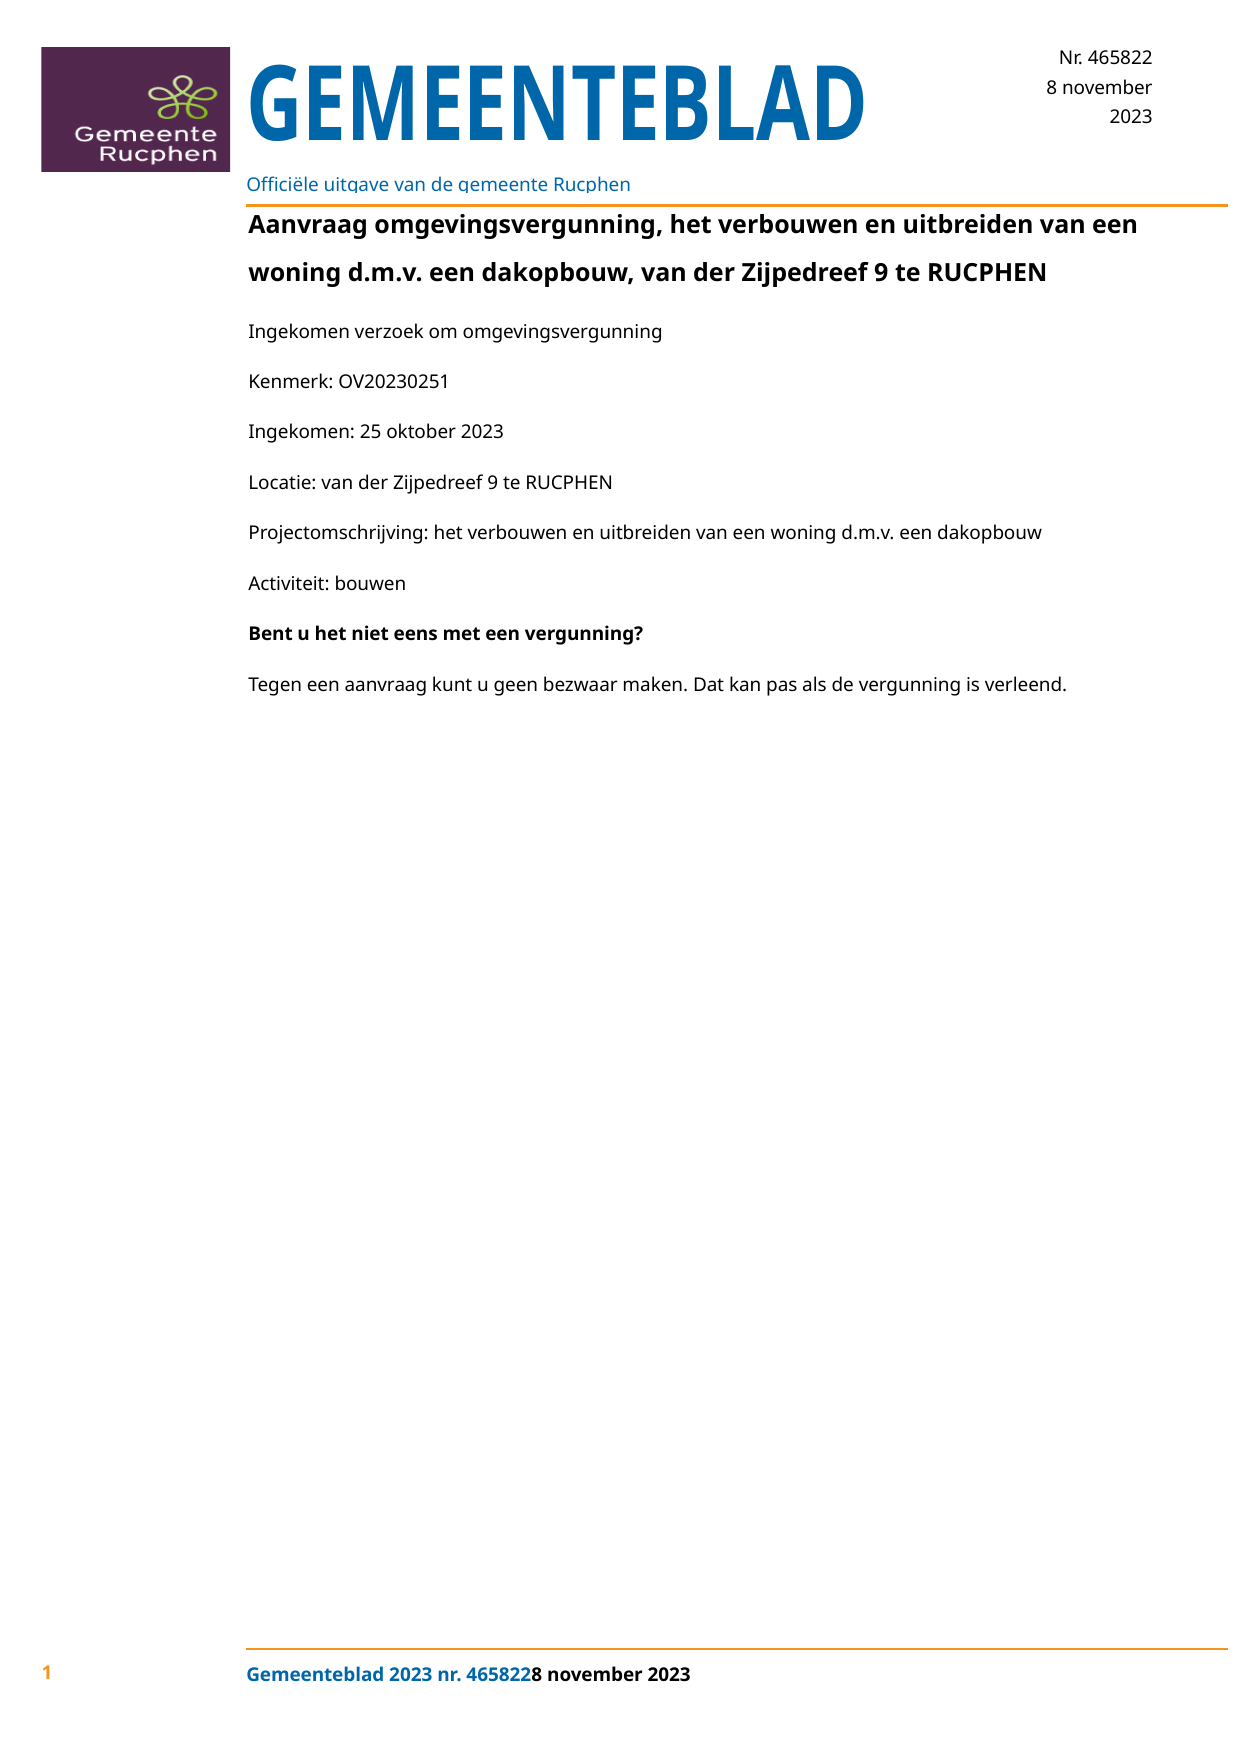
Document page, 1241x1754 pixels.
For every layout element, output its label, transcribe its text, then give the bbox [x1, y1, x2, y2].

text Ingekomen: 25 oktober 2023 [248, 419, 1152, 444]
text Tegen een aanvraag kunt u geen bezwaar maken. Dat kan pas als de vergunning is verleend. [248, 671, 1152, 697]
text Locatie: van der Zijpedreef 9 te RUCPHEN [248, 469, 1152, 495]
text Activiteit: bouwen [248, 570, 1152, 596]
text Bent u het niet eens met een vergunning? [248, 620, 1152, 646]
text Aanvraag omgevingsvergunning, het verbouwen en uitbreiden van een woning d.m.v. een dakopbouw, van der Zijpedreef 9 te RUCPHEN [248, 207, 1152, 288]
text Projectomschrijving: het verbouwen en uitbreiden van een woning d.m.v. een dakopbouw [248, 519, 1152, 545]
text Ingekomen verzoek om omgevingsvergunning [248, 318, 1152, 344]
text Kenmerk: OV20230251 [248, 368, 1152, 394]
picture [41, 47, 231, 172]
